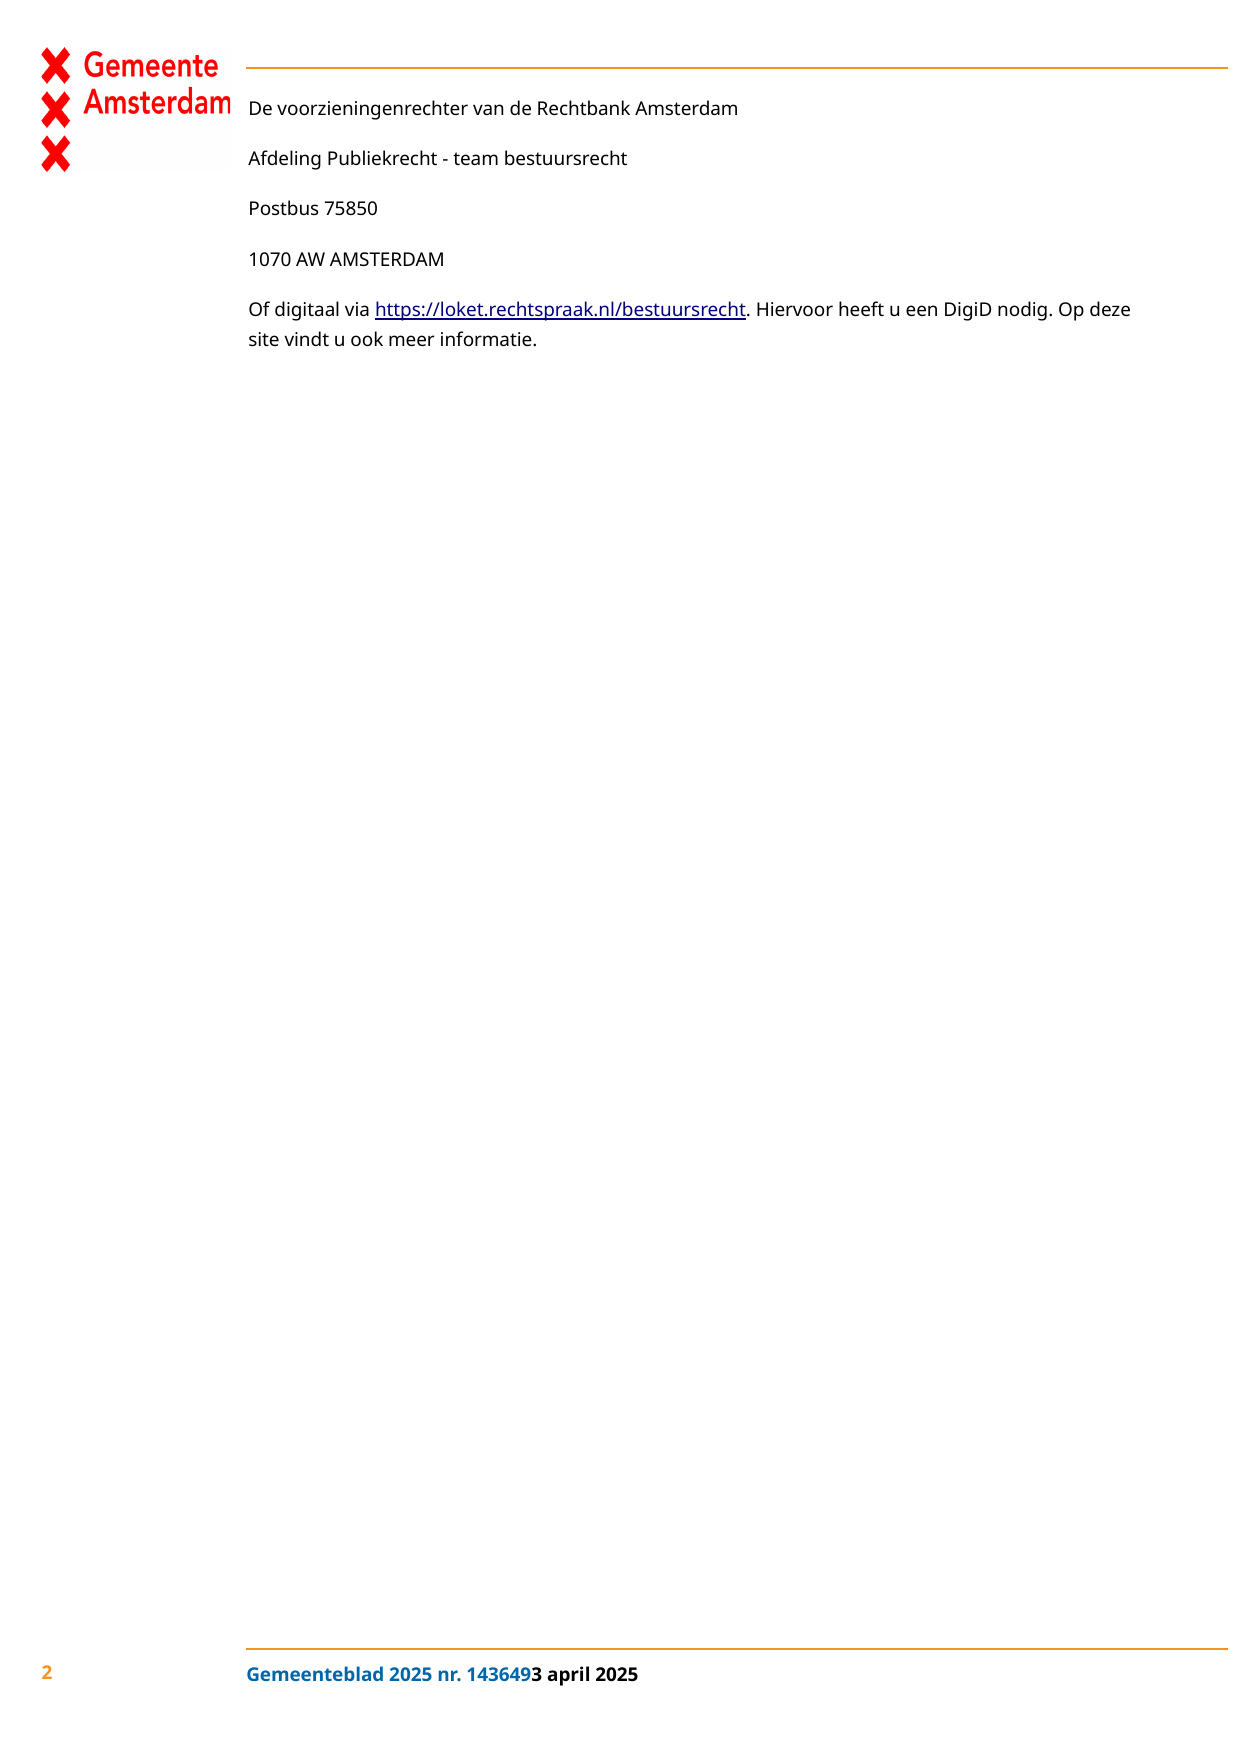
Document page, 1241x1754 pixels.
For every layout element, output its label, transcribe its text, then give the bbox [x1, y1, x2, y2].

text Of digitaal via https://loket.rechtspraak.nl/bestuursrecht. Hiervoor heeft u een DigiD nodig. Op deze site vindt u ook meer informatie. [248, 296, 1152, 352]
text Afdeling Publiekrecht - team bestuursrecht [248, 145, 1152, 171]
picture [41, 47, 231, 172]
text 1070 AW AMSTERDAM [248, 246, 1152, 272]
text De voorzieningenrechter van de Rechtbank Amsterdam [248, 95, 1152, 121]
text Postbus 75850 [248, 196, 1152, 221]
